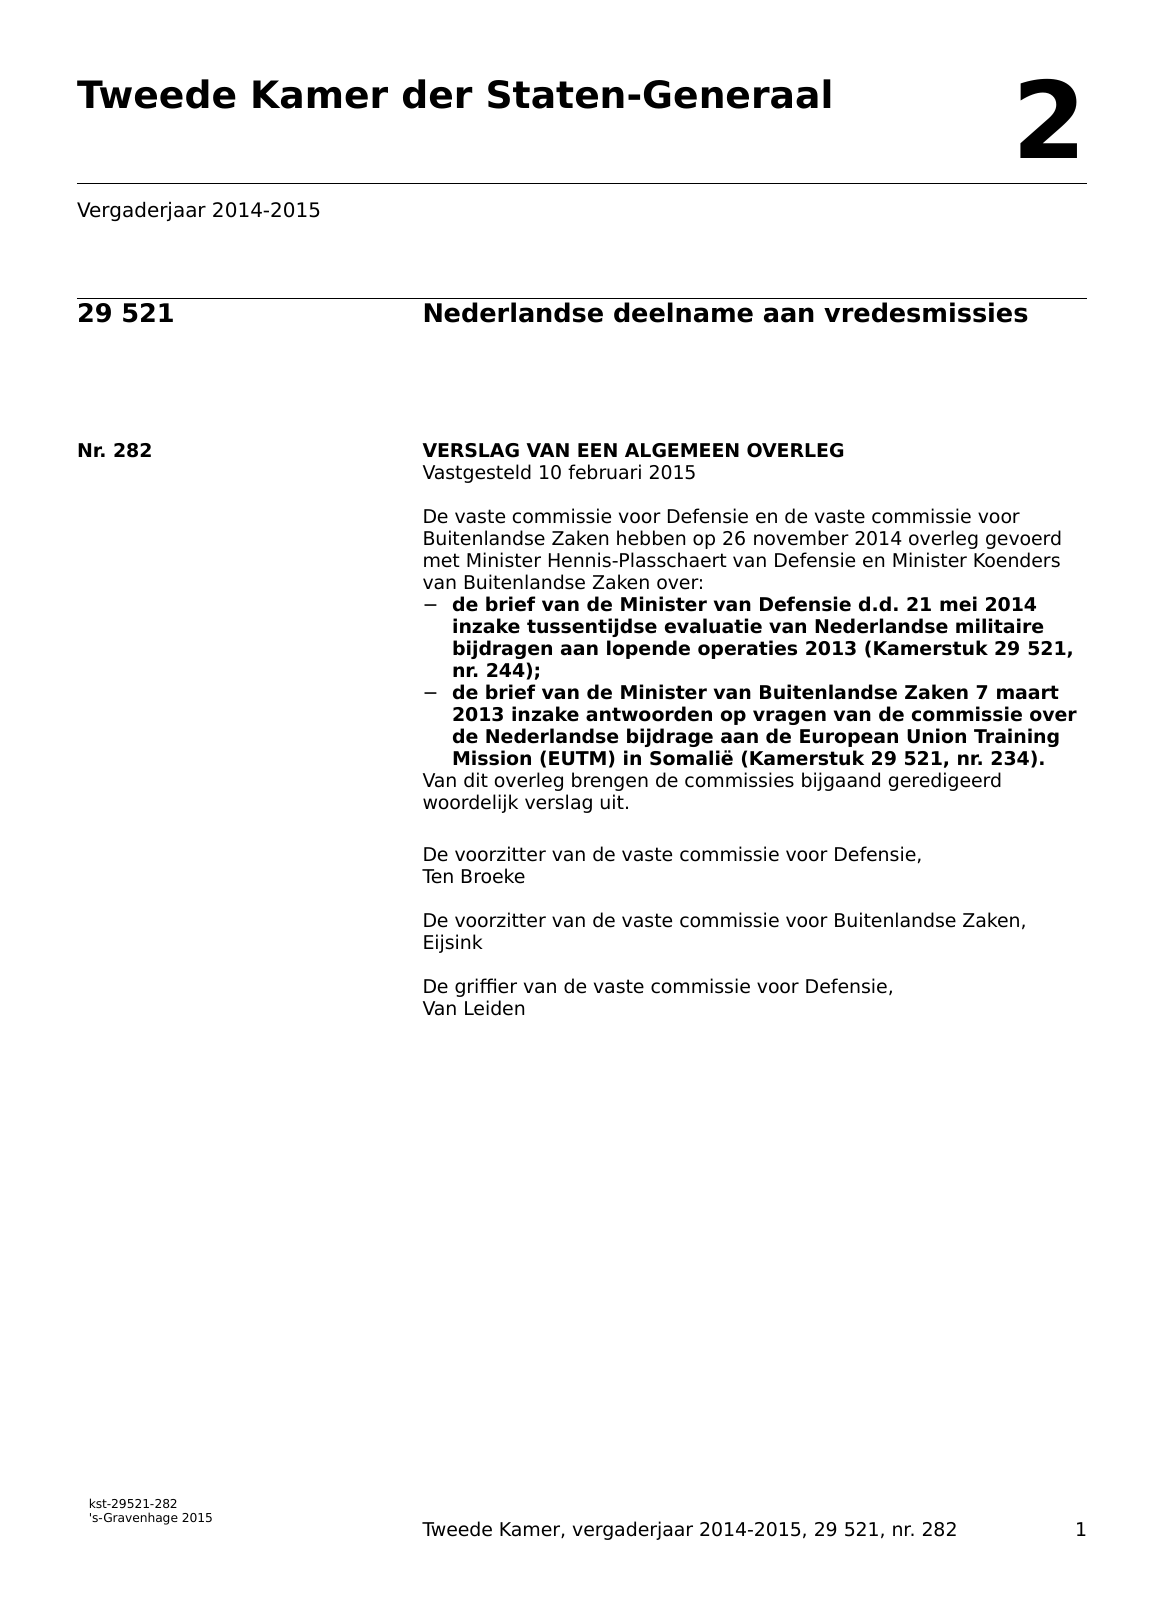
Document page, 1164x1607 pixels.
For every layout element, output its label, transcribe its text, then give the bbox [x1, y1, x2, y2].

text De vaste commissie voor Defensie en de vaste commissie voor Buitenlandse Zaken hebben op 26 november 2014 overleg gevoerd met Minister Hennis-Plasschaert van Defensie en Minister Koenders van Buitenlandse Zaken over: [422, 506, 1087, 594]
text − de brief van de Minister van Defensie d.d. 21 mei 2014 inzake tussentijdse evaluatie van Nederlandse militaire bijdragen aan lopende operaties 2013 (Kamerstuk 29 521, nr. 244); [422, 594, 1087, 682]
text De griffier van de vaste commissie voor Defensie, Van Leiden [422, 976, 1087, 1020]
text De voorzitter van de vaste commissie voor Buitenlandse Zaken, Eijsink [422, 910, 1087, 954]
text − de brief van de Minister van Buitenlandse Zaken 7 maart 2013 inzake antwoorden op vragen van de commissie over de Nederlandse bijdrage aan de European Union Training Mission (EUTM) in Somalië (Kamerstuk 29 521, nr. 234). [422, 682, 1087, 769]
text kst-29521-282 [88, 1497, 323, 1511]
text 's-Gravenhage 2015 [88, 1511, 323, 1525]
text Vastgesteld 10 februari 2015 [422, 462, 1087, 484]
table_cell Vergaderjaar 2014-2015 [77, 184, 1087, 298]
text Van dit overleg brengen de commissies bijgaand geredigeerd woordelijk verslag uit. [422, 769, 1087, 813]
text De voorzitter van de vaste commissie voor Defensie, Ten Broeke [422, 843, 1087, 887]
table_header 2 [886, 59, 1087, 183]
subtitle 29 521 Nederlandse deelname aan vredesmissies [77, 299, 1087, 329]
table_header Tweede Kamer der Staten-Generaal [77, 59, 886, 183]
subtitle Nr. 282 VERSLAG VAN EEN ALGEMEEN OVERLEG [77, 440, 1087, 462]
